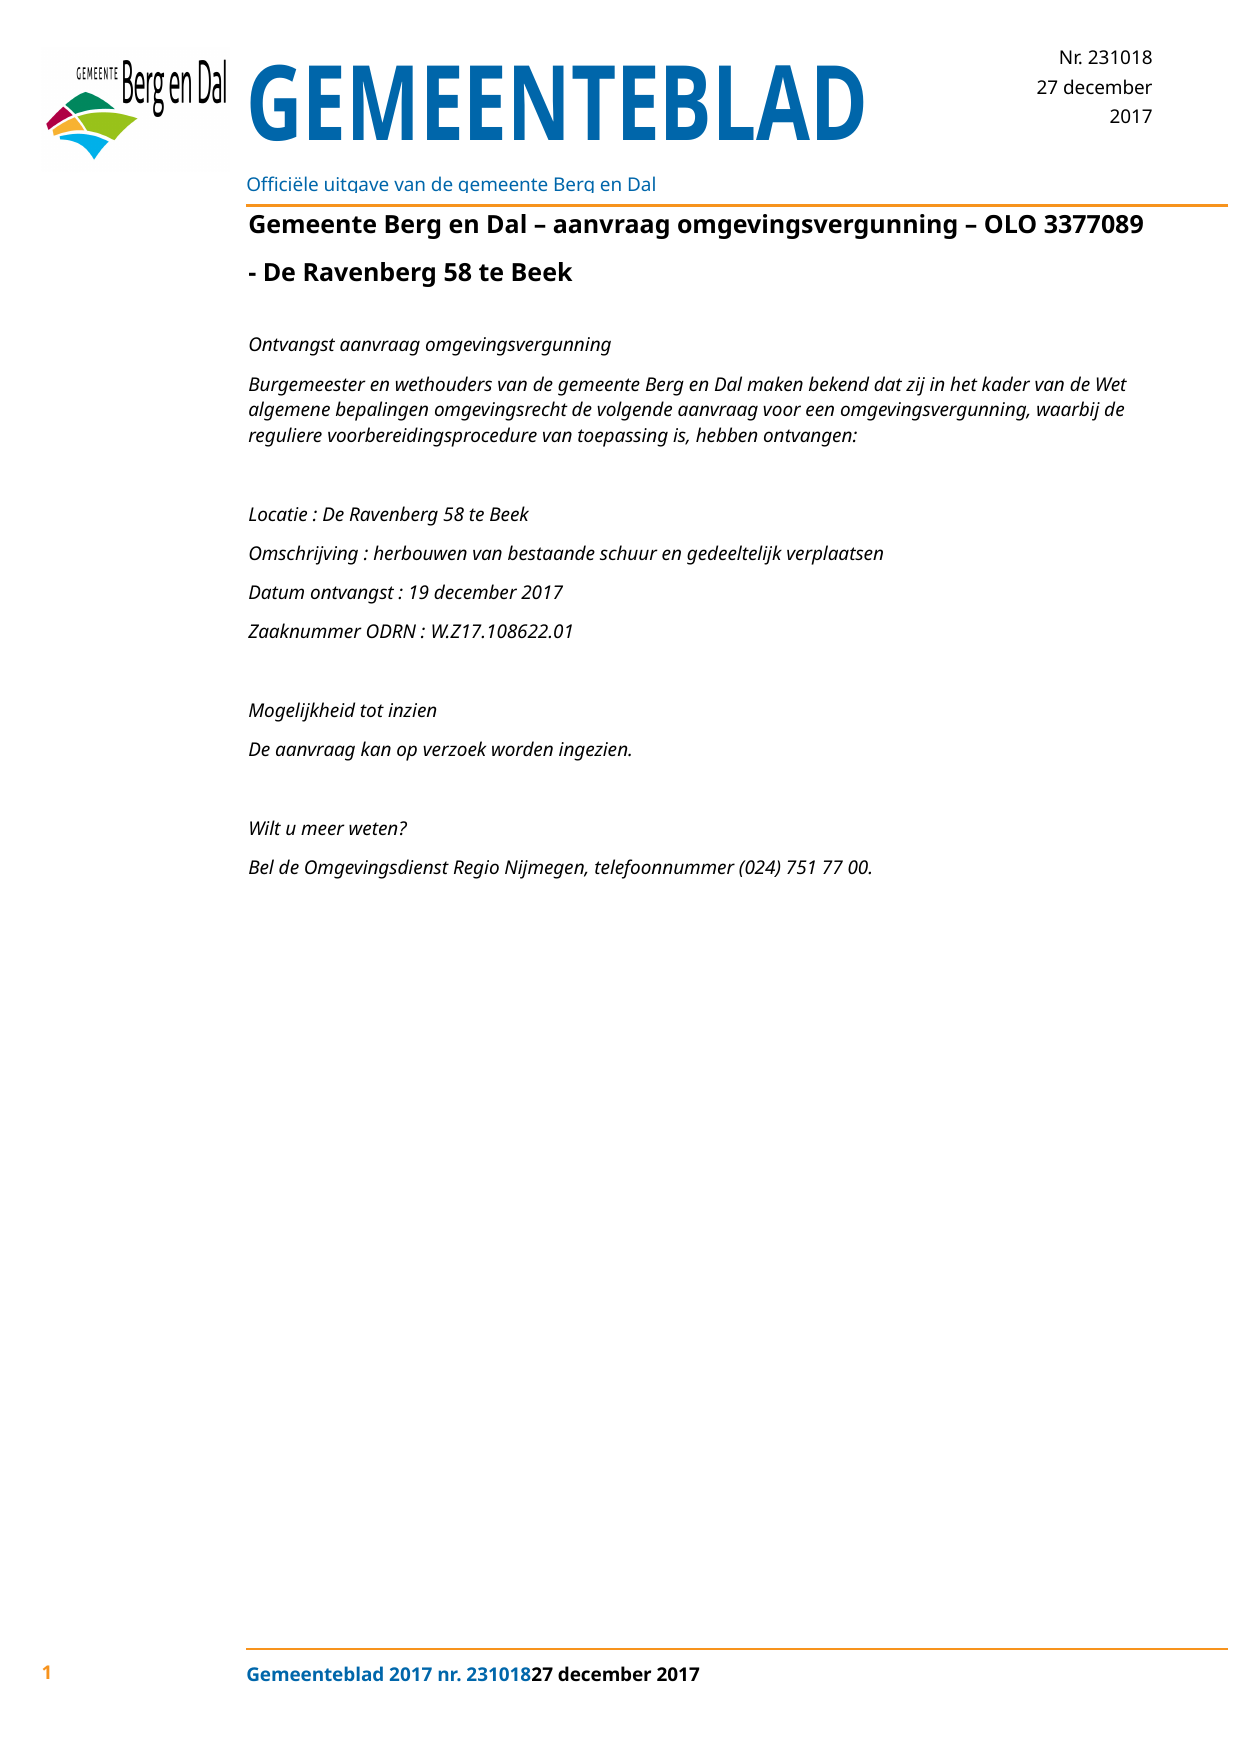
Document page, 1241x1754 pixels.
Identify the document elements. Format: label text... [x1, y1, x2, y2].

text Omschrijving : herbouwen van bestaande schuur en gedeeltelijk verplaatsen [248, 540, 1152, 566]
text Gemeente Berg en Dal – aanvraag omgevingsvergunning – OLO 3377089 - De Ravenberg 58 te Beek [248, 207, 1152, 288]
text Ontvangst aanvraag omgevingsvergunning [248, 331, 1152, 357]
text Datum ontvangst : 19 december 2017 [248, 579, 1152, 605]
text Burgemeester en wethouders van de gemeente Berg en Dal maken bekend dat zij in het kader van de Wet algemene bepalingen omgevingsrecht de volgende aanvraag voor een omgevingsvergunning, waarbij de reguliere voorbereidingsprocedure van toepassing is, hebben ontvangen: [248, 371, 1152, 448]
text Zaaknummer ODRN : W.Z17.108622.01 [248, 618, 1152, 644]
text Locatie : De Ravenberg 58 te Beek [248, 501, 1152, 526]
text Mogelijkheid tot inzien [248, 697, 1152, 723]
text De aanvraag kan op verzoek worden ingezien. [248, 736, 1152, 762]
picture [41, 47, 231, 172]
text Wilt u meer weten? [248, 815, 1152, 841]
text Bel de Omgevingsdienst Regio Nijmegen, telefoonnummer (024) 751 77 00. [248, 854, 1152, 880]
